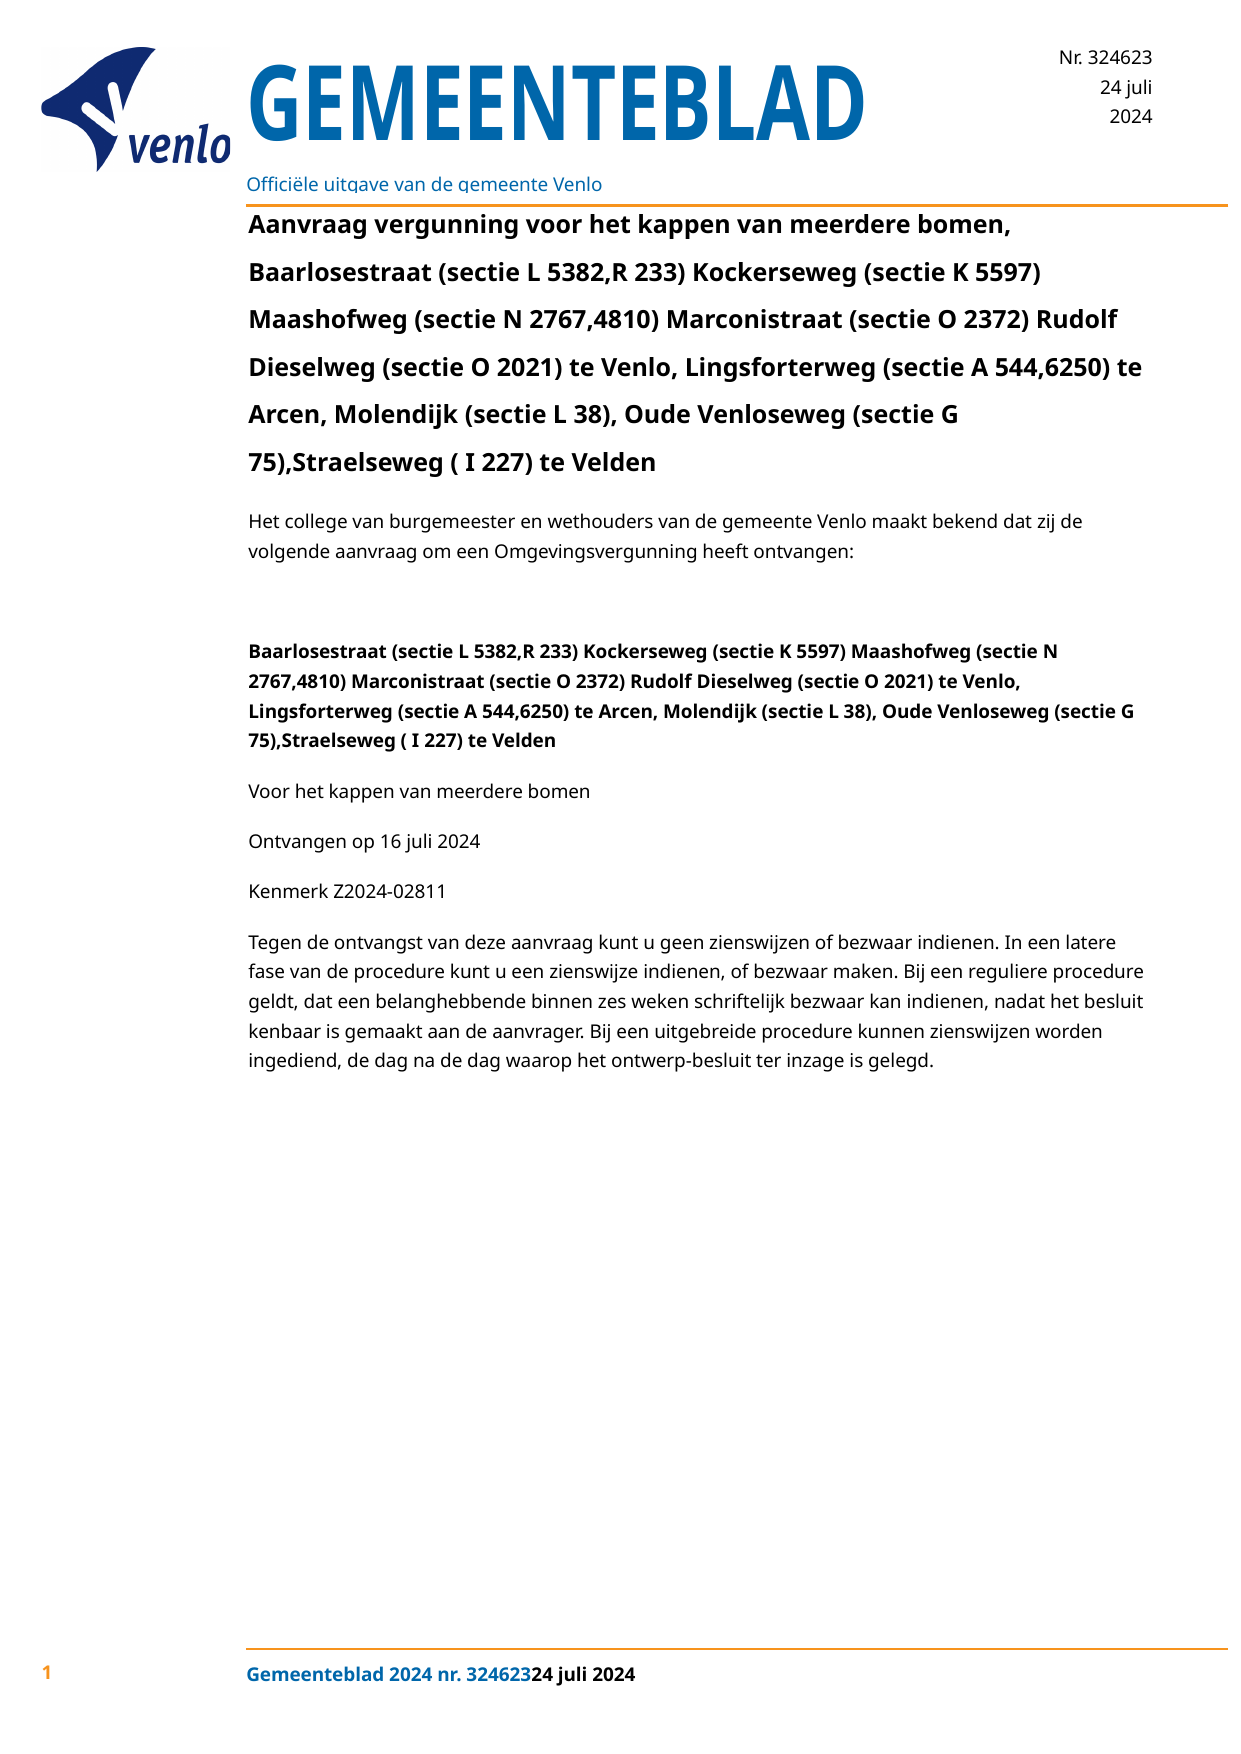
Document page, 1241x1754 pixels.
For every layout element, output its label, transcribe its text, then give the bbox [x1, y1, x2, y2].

text Baarlosestraat (sectie L 5382,R 233) Kockerseweg (sectie K 5597) Maashofweg (sectie N 2767,4810) Marconistraat (sectie O 2372) Rudolf Dieselweg (sectie O 2021) te Venlo, Lingsforterweg (sectie A 544,6250) te Arcen, Molendijk (sectie L 38), Oude Venloseweg (sectie G 75),Straelseweg ( I 227) te Velden [248, 639, 1152, 753]
text Het college van burgemeester en wethouders van de gemeente Venlo maakt bekend dat zij de volgende aanvraag om een Omgevingsvergunning heeft ontvangen: [248, 508, 1152, 564]
text Kenmerk Z2024-02811 [248, 879, 1152, 904]
text Tegen de ontvangst van deze aanvraag kunt u geen zienswijzen of bezwaar indienen. In een latere fase van de procedure kunt u een zienswijze indienen, of bezwaar maken. Bij een reguliere procedure geldt, dat een belanghebbende binnen zes weken schriftelijk bezwaar kan indienen, nadat het besluit kenbaar is gemaakt aan de aanvrager. Bij een uitgebreide procedure kunnen zienswijzen worden ingediend, de dag na de dag waarop het ontwerp-besluit ter inzage is gelegd. [248, 929, 1152, 1073]
picture [41, 47, 231, 172]
text Aanvraag vergunning voor het kappen van meerdere bomen, Baarlosestraat (sectie L 5382,R 233) Kockerseweg (sectie K 5597) Maashofweg (sectie N 2767,4810) Marconistraat (sectie O 2372) Rudolf Dieselweg (sectie O 2021) te Venlo, Lingsforterweg (sectie A 544,6250) te Arcen, Molendijk (sectie L 38), Oude Venloseweg (sectie G 75),Straelseweg ( I 227) te Velden [248, 207, 1152, 479]
text Ontvangen op 16 juli 2024 [248, 828, 1152, 854]
text Voor het kappen van meerdere bomen [248, 778, 1152, 804]
